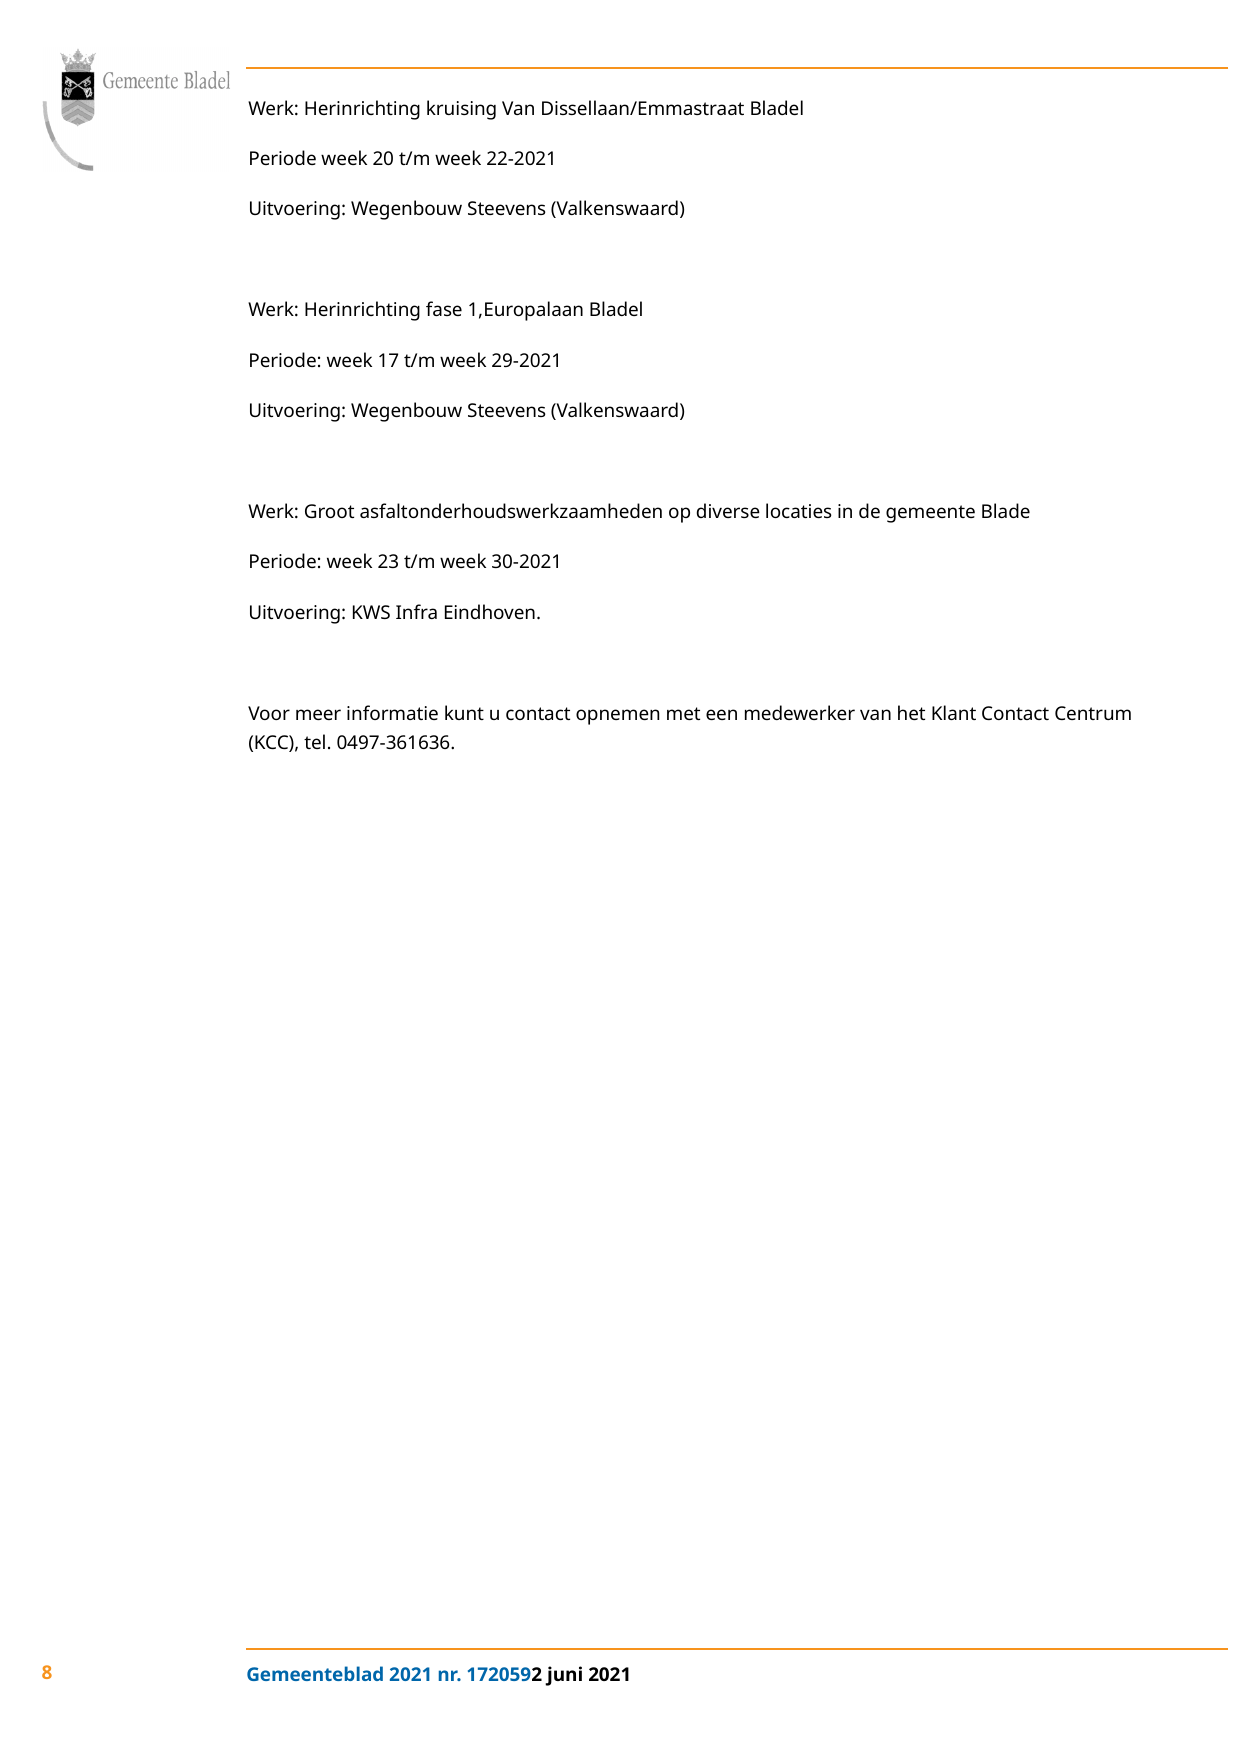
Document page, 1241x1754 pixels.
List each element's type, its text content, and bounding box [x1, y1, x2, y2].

text Periode: week 23 t/m week 30-2021 [248, 548, 1152, 574]
picture [41, 47, 231, 172]
text Uitvoering: KWS Infra Eindhoven. [248, 599, 1152, 625]
text Periode: week 17 t/m week 29-2021 [248, 347, 1152, 373]
text Werk: Herinrichting kruising Van Dissellaan/Emmastraat Bladel [248, 95, 1152, 121]
text Voor meer informatie kunt u contact opnemen met een medewerker van het Klant Contact Centrum (KCC), tel. 0497-361636. [248, 700, 1152, 755]
text Periode week 20 t/m week 22-2021 [248, 145, 1152, 171]
text Werk: Groot asfaltonderhoudswerkzaamheden op diverse locaties in de gemeente Blade [248, 498, 1152, 524]
text Uitvoering: Wegenbouw Steevens (Valkenswaard) [248, 196, 1152, 221]
text Uitvoering: Wegenbouw Steevens (Valkenswaard) [248, 397, 1152, 423]
text Werk: Herinrichting fase 1,Europalaan Bladel [248, 296, 1152, 322]
